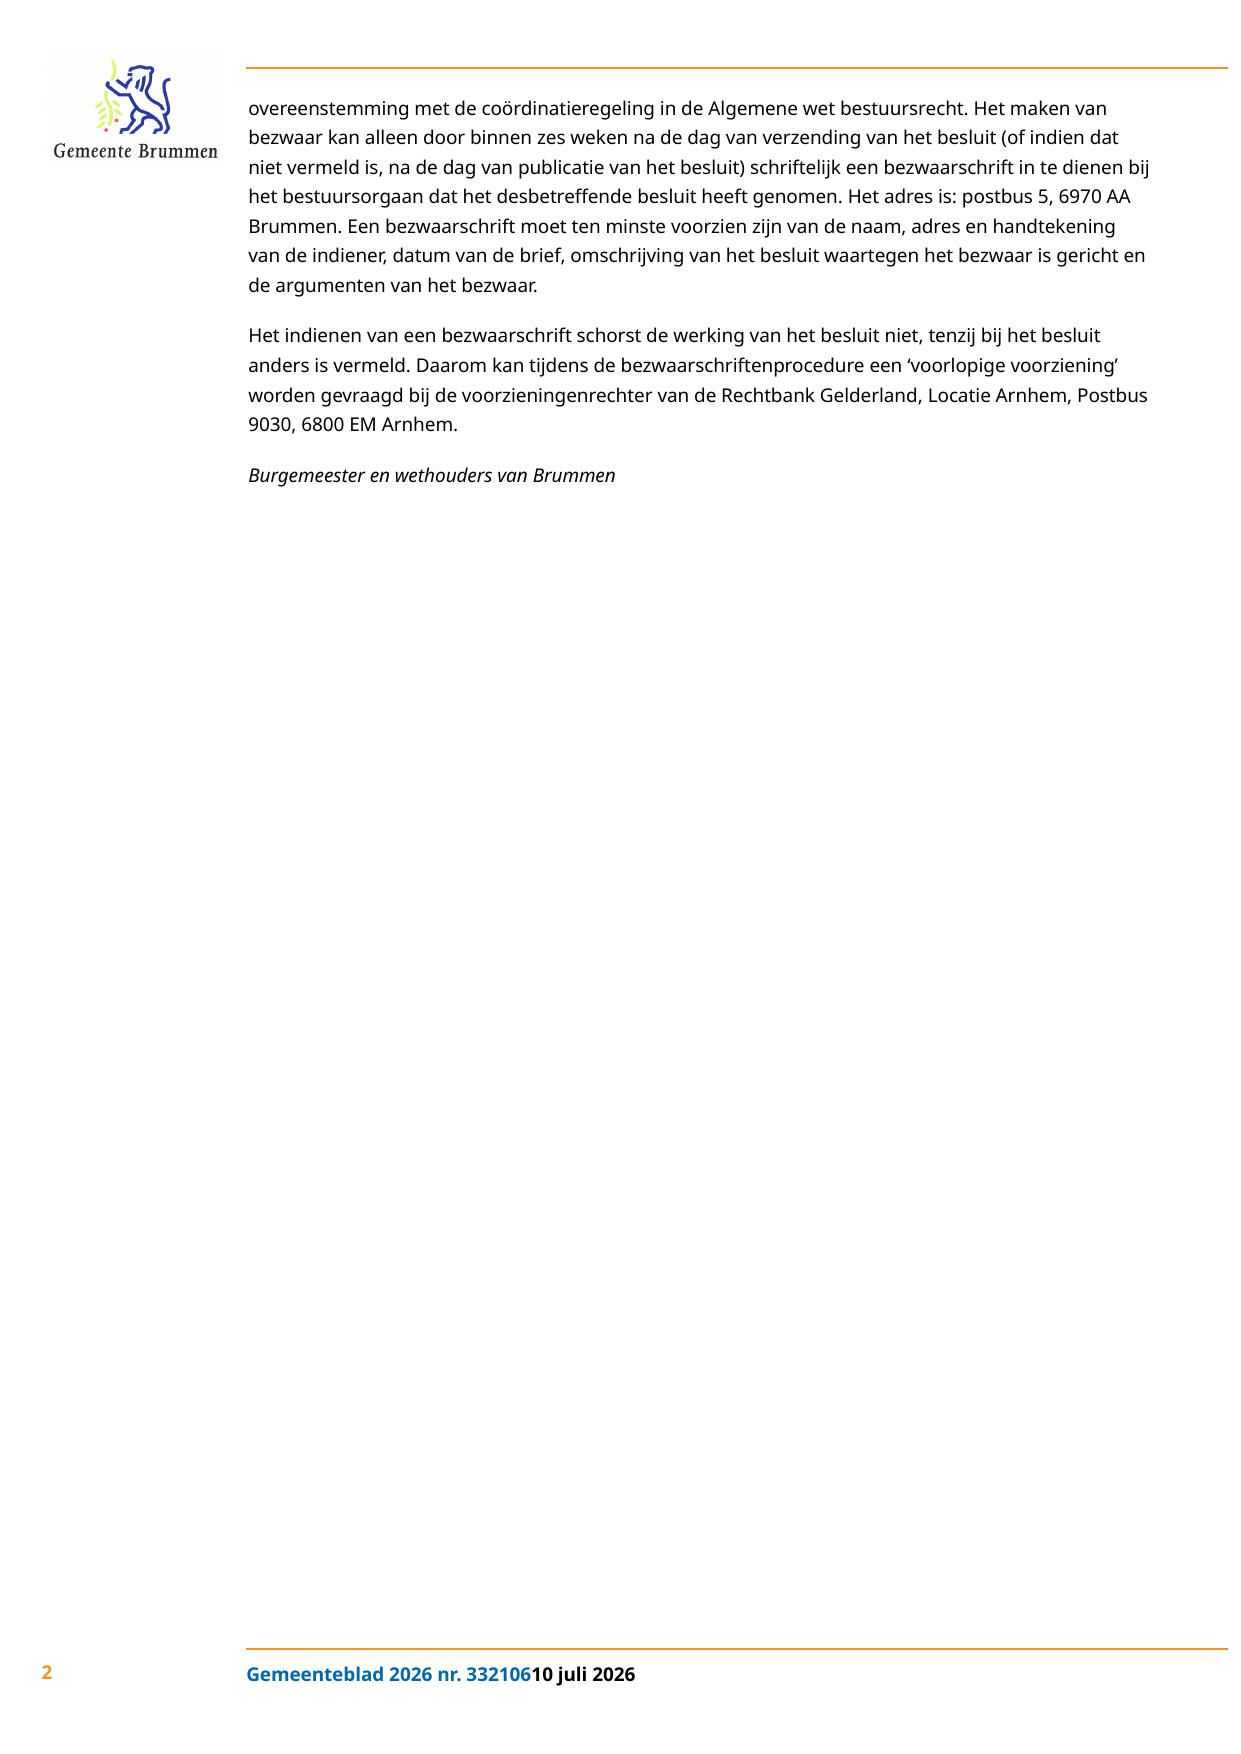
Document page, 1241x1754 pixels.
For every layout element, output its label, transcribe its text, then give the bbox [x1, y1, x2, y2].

text Burgemeester en wethouders van Brummen [248, 462, 1152, 488]
text overeenstemming met de coördinatieregeling in de Algemene wet bestuursrecht. Het maken van bezwaar kan alleen door binnen zes weken na de dag van verzending van het besluit (of indien dat niet vermeld is, na de dag van publicatie van het besluit) schriftelijk een bezwaarschrift in te dienen bij het bestuursorgaan dat het desbetreffende besluit heeft genomen. Het adres is: postbus 5, 6970 AA Brummen. Een bezwaarschrift moet ten minste voorzien zijn van de naam, adres en handtekening van de indiener, datum van de brief, omschrijving van het besluit waartegen het bezwaar is gericht en de argumenten van het bezwaar. [248, 95, 1152, 298]
text Het indienen van een bezwaarschrift schorst de werking van het besluit niet, tenzij bij het besluit anders is vermeld. Daarom kan tijdens de bezwaarschriftenprocedure een ‘voorlopige voorziening’ worden gevraagd bij de voorzieningenrechter van de Rechtbank Gelderland, Locatie Arnhem, Postbus 9030, 6800 EM Arnhem. [248, 323, 1152, 437]
picture [41, 47, 231, 172]
